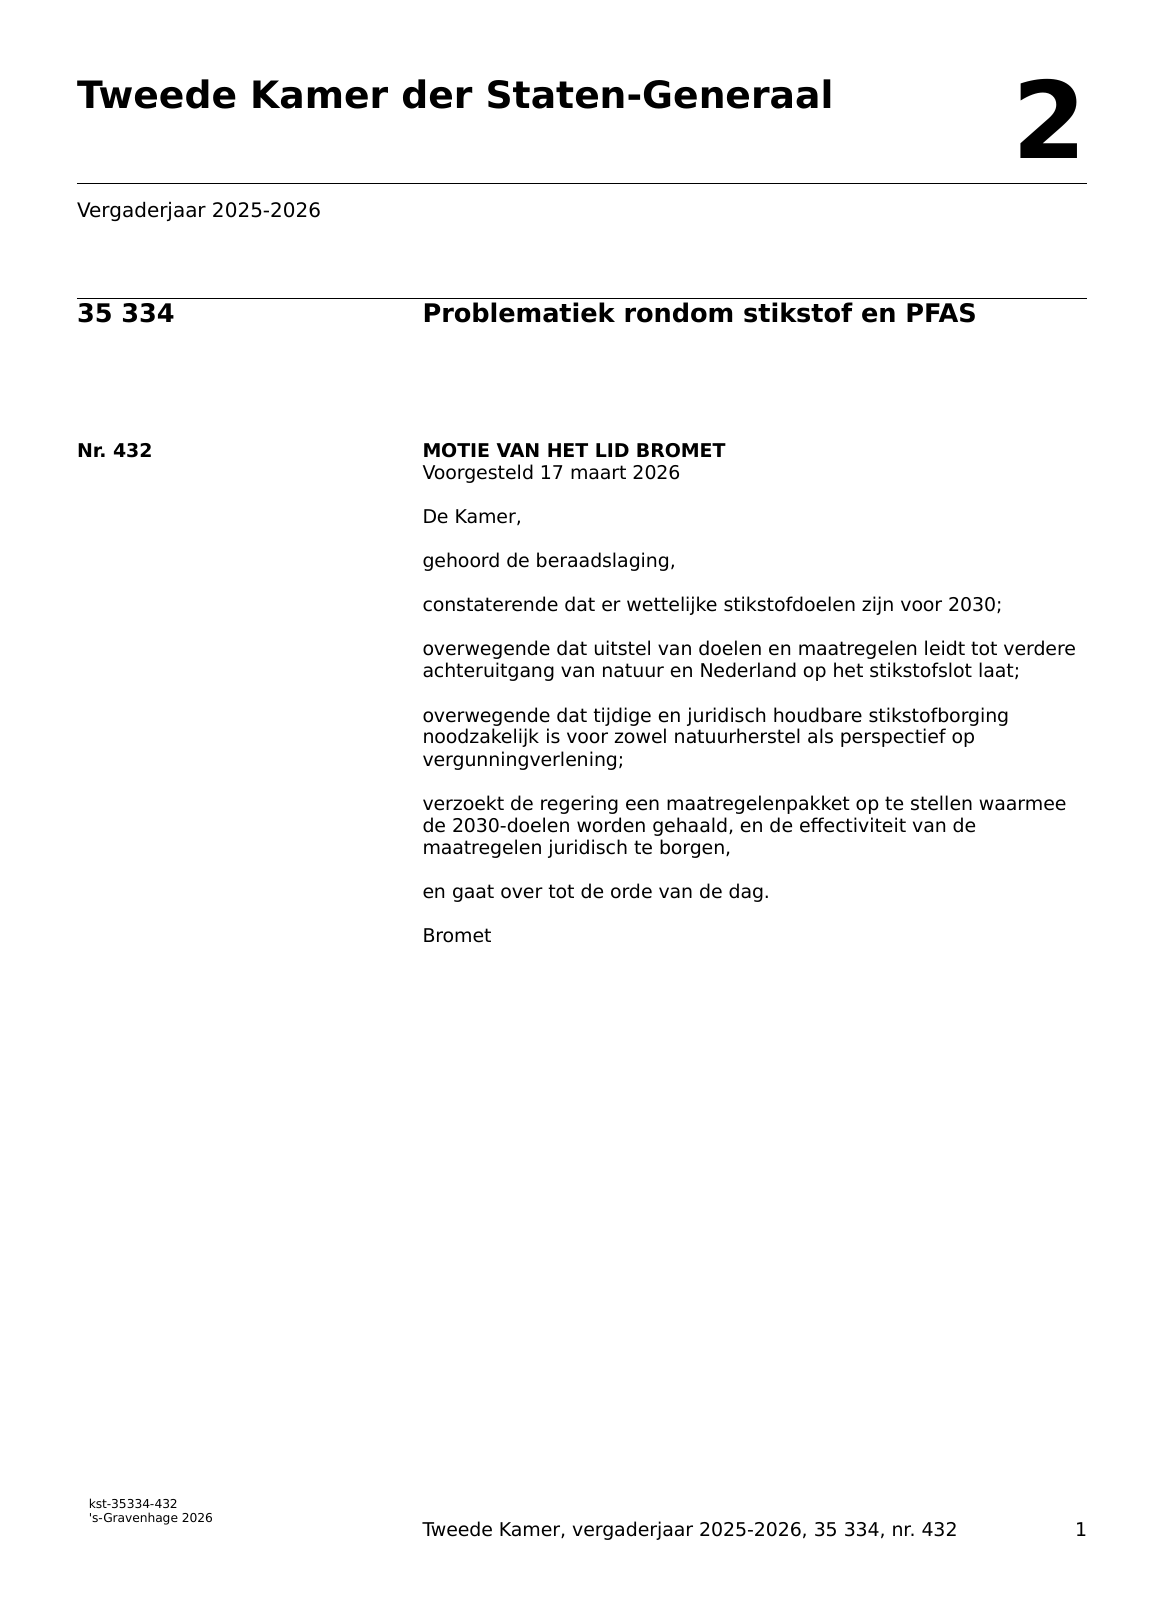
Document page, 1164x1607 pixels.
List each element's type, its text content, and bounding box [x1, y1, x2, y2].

text overwegende dat uitstel van doelen en maatregelen leidt tot verdere achteruitgang van natuur en Nederland op het stikstofslot laat; [422, 638, 1087, 682]
subtitle Nr. 432 MOTIE VAN HET LID BROMET [77, 440, 1087, 462]
text 's-Gravenhage 2026 [88, 1511, 323, 1525]
text constaterende dat er wettelijke stikstofdoelen zijn voor 2030; [422, 594, 1087, 616]
text overwegende dat tijdige en juridisch houdbare stikstofborging noodzakelijk is voor zowel natuurherstel als perspectief op vergunningverlening; [422, 704, 1087, 770]
table_cell Vergaderjaar 2025-2026 [77, 184, 1087, 298]
text Bromet [422, 925, 1087, 947]
text en gaat over tot de orde van de dag. [422, 881, 1087, 903]
table_header Tweede Kamer der Staten-Generaal [77, 59, 886, 183]
text verzoekt de regering een maatregelenpakket op te stellen waarmee de 2030-doelen worden gehaald, en de effectiviteit van de maatregelen juridisch te borgen, [422, 793, 1087, 858]
subtitle 35 334 Problematiek rondom stikstof en PFAS [77, 299, 1087, 329]
text Voorgesteld 17 maart 2026 [422, 462, 1087, 484]
text kst-35334-432 [88, 1497, 323, 1511]
text De Kamer, [422, 506, 1087, 528]
table_header 2 [886, 59, 1087, 183]
text gehoord de beraadslaging, [422, 550, 1087, 572]
